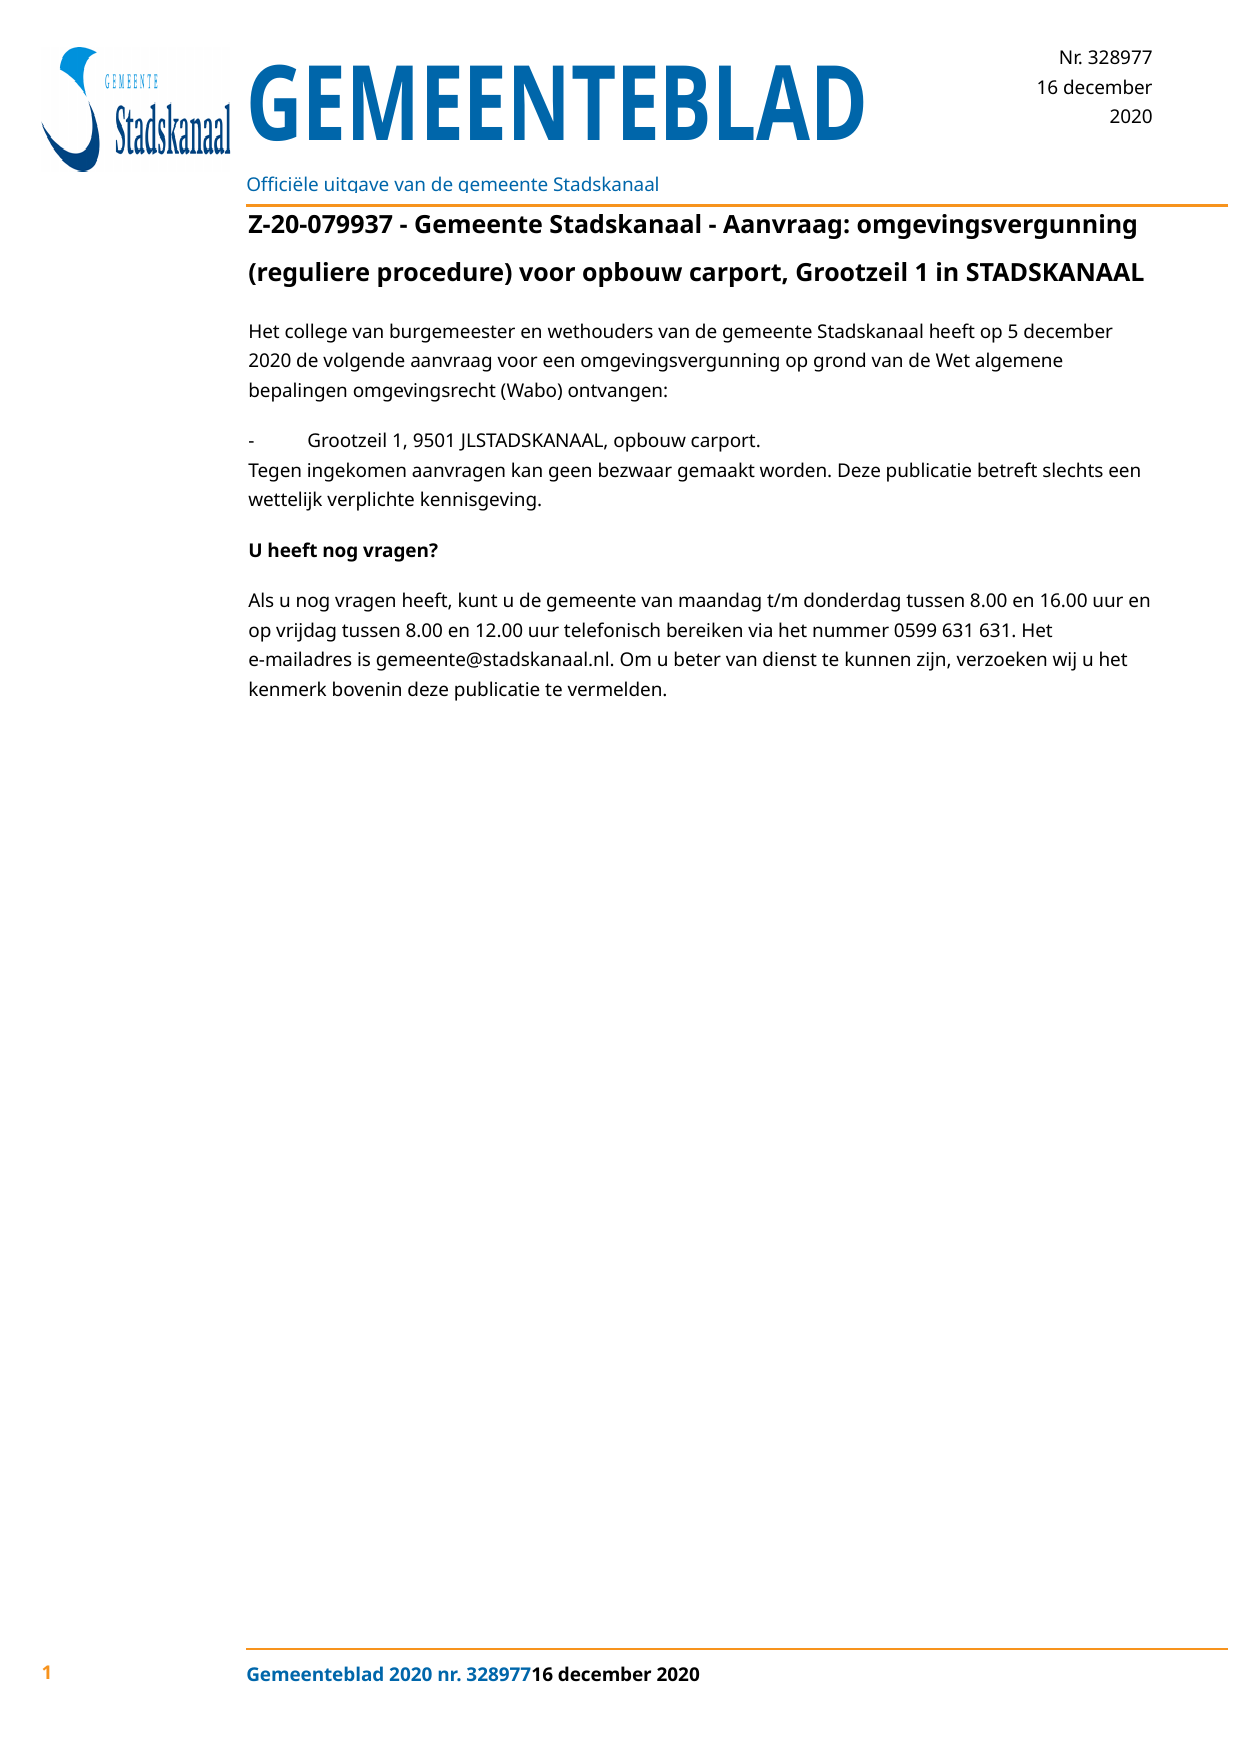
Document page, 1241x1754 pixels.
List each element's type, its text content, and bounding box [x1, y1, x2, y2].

text Als u nog vragen heeft, kunt u de gemeente van maandag t/m donderdag tussen 8.00 en 16.00 uur en op vrijdag tussen 8.00 en 12.00 uur telefonisch bereiken via het nummer 0599 631 631. Het e‑mailadres is gemeente@stadskanaal.nl. Om u beter van dienst te kunnen zijn, verzoeken wij u het kenmerk bovenin deze publicatie te vermelden. [248, 587, 1152, 702]
list Grootzeil 1, 9501 JLSTADSKANAAL, opbouw carport. [248, 427, 1152, 453]
text Het college van burgemeester en wethouders van de gemeente Stadskanaal heeft op 5 december 2020 de volgende aanvraag voor een omgevingsvergunning op grond van de Wet algemene bepalingen omgevingsrecht (Wabo) ontvangen: [248, 318, 1152, 403]
text Tegen ingekomen aanvragen kan geen bezwaar gemaakt worden. Deze publicatie betreft slechts een wettelijk verplichte kennisgeving. [248, 457, 1152, 512]
text Z-20-079937 - Gemeente Stadskanaal - Aanvraag: omgevingsvergunning (reguliere procedure) voor opbouw carport, Grootzeil 1 in STADSKANAAL [248, 207, 1152, 288]
text U heeft nog vragen? [248, 537, 1152, 563]
picture [41, 47, 231, 172]
